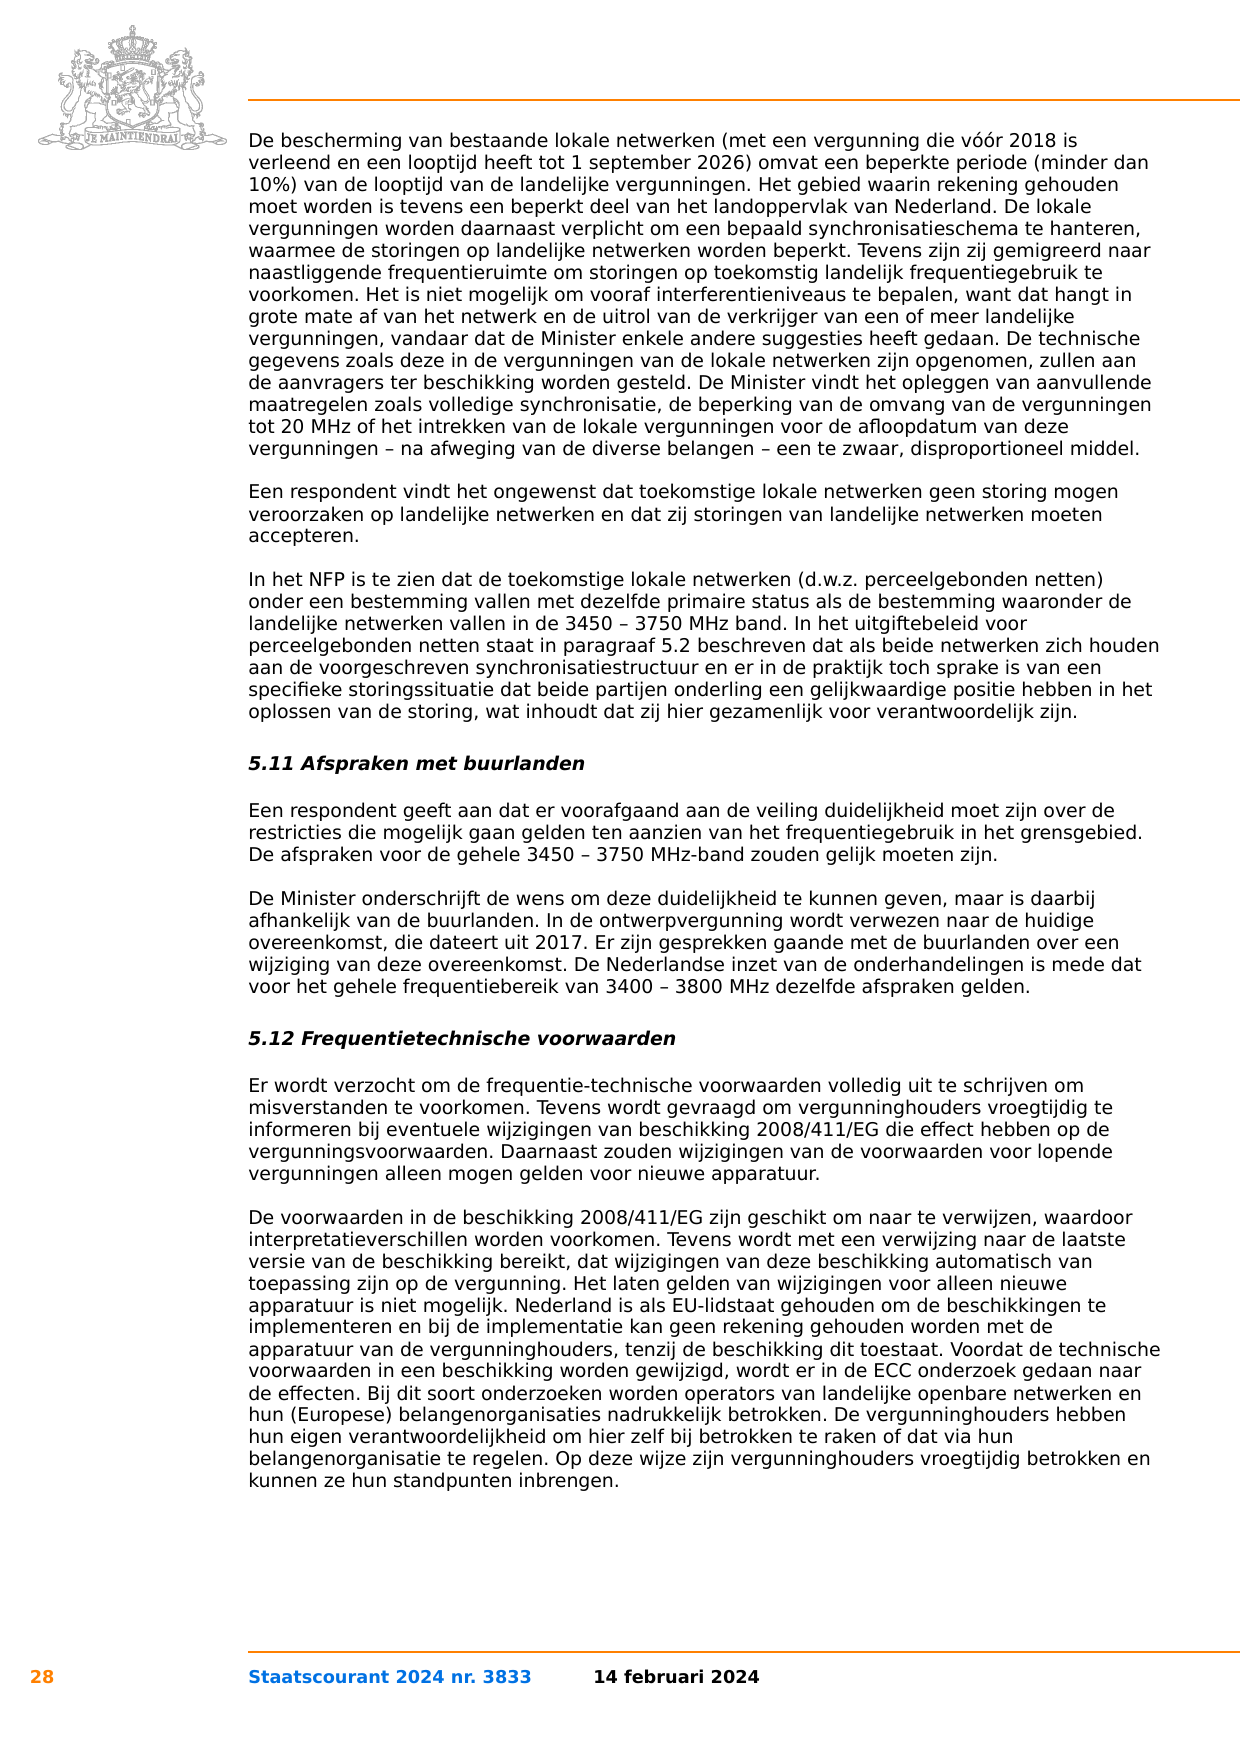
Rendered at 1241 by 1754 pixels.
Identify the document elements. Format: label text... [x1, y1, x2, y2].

subtitle 5.11 Afspraken met buurlanden [248, 753, 1163, 775]
subtitle 5.12 Frequentietechnische voorwaarden [248, 1028, 1163, 1050]
text In het NFP is te zien dat de toekomstige lokale netwerken (d.w.z. perceelgebonden netten) onder een bestemming vallen met dezelfde primaire status als de bestemming waaronder de landelijke netwerken vallen in de 3450 – 3750 MHz band. In het uitgiftebeleid voor perceelgebonden netten staat in paragraaf 5.2 beschreven dat als beide netwerken zich houden aan de voorgeschreven synchronisatiestructuur en er in de praktijk toch sprake is van een specifieke storingssituatie dat beide partijen onderling een gelijkwaardige positie hebben in het oplossen van de storing, wat inhoudt dat zij hier gezamenlijk voor verantwoordelijk zijn. [248, 569, 1163, 723]
text Een respondent vindt het ongewenst dat toekomstige lokale netwerken geen storing mogen veroorzaken op landelijke netwerken en dat zij storingen van landelijke netwerken moeten accepteren. [248, 481, 1163, 547]
text Een respondent geeft aan dat er voorafgaand aan de veiling duidelijkheid moet zijn over de restricties die mogelijk gaan gelden ten aanzien van het frequentiegebruik in het grensgebied. De afspraken voor de gehele 3450 – 3750 MHz-band zouden gelijk moeten zijn. [248, 800, 1163, 866]
picture [38, 25, 227, 150]
text De bescherming van bestaande lokale netwerken (met een vergunning die vóór 2018 is verleend en een looptijd heeft tot 1 september 2026) omvat een beperkte periode (minder dan 10%) van de looptijd van de landelijke vergunningen. Het gebied waarin rekening gehouden moet worden is tevens een beperkt deel van het landoppervlak van Nederland. De lokale vergunningen worden daarnaast verplicht om een bepaald synchronisatieschema te hanteren, waarmee de storingen op landelijke netwerken worden beperkt. Tevens zijn zij gemigreerd naar naastliggende frequentieruimte om storingen op toekomstig landelijk frequentiegebruik te voorkomen. Het is niet mogelijk om vooraf interferentieniveaus te bepalen, want dat hangt in grote mate af van het netwerk en de uitrol van de verkrijger van een of meer landelijke vergunningen, vandaar dat de Minister enkele andere suggesties heeft gedaan. De technische gegevens zoals deze in de vergunningen van de lokale netwerken zijn opgenomen, zullen aan de aanvragers ter beschikking worden gesteld. De Minister vindt het opleggen van aanvullende maatregelen zoals volledige synchronisatie, de beperking van de omvang van de vergunningen tot 20 MHz of het intrekken van de lokale vergunningen voor de afloopdatum van deze vergunningen – na afweging van de diverse belangen – een te zwaar, disproportioneel middel. [248, 130, 1163, 459]
text Er wordt verzocht om de frequentie-technische voorwaarden volledig uit te schrijven om misverstanden te voorkomen. Tevens wordt gevraagd om vergunninghouders vroegtijdig te informeren bij eventuele wijzigingen van beschikking 2008/411/EG die effect hebben op de vergunningsvoorwaarden. Daarnaast zouden wijzigingen van de voorwaarden voor lopende vergunningen alleen mogen gelden voor nieuwe apparatuur. [248, 1075, 1163, 1185]
text De Minister onderschrijft de wens om deze duidelijkheid te kunnen geven, maar is daarbij afhankelijk van de buurlanden. In de ontwerpvergunning wordt verwezen naar de huidige overeenkomst, die dateert uit 2017. Er zijn gesprekken gaande met de buurlanden over een wijziging van deze overeenkomst. De Nederlandse inzet van de onderhandelingen is mede dat voor het gehele frequentiebereik van 3400 – 3800 MHz dezelfde afspraken gelden. [248, 888, 1163, 998]
text De voorwaarden in de beschikking 2008/411/EG zijn geschikt om naar te verwijzen, waardoor interpretatieverschillen worden voorkomen. Tevens wordt met een verwijzing naar de laatste versie van de beschikking bereikt, dat wijzigingen van deze beschikking automatisch van toepassing zijn op de vergunning. Het laten gelden van wijzigingen voor alleen nieuwe apparatuur is niet mogelijk. Nederland is als EU-lidstaat gehouden om de beschikkingen te implementeren en bij de implementatie kan geen rekening gehouden worden met de apparatuur van de vergunninghouders, tenzij de beschikking dit toestaat. Voordat de technische voorwaarden in een beschikking worden gewijzigd, wordt er in de ECC onderzoek gedaan naar de effecten. Bij dit soort onderzoeken worden operators van landelijke openbare netwerken en hun (Europese) belangenorganisaties nadrukkelijk betrokken. De vergunninghouders hebben hun eigen verantwoordelijkheid om hier zelf bij betrokken te raken of dat via hun belangenorganisatie te regelen. Op deze wijze zijn vergunninghouders vroegtijdig betrokken en kunnen ze hun standpunten inbrengen. [248, 1207, 1163, 1492]
